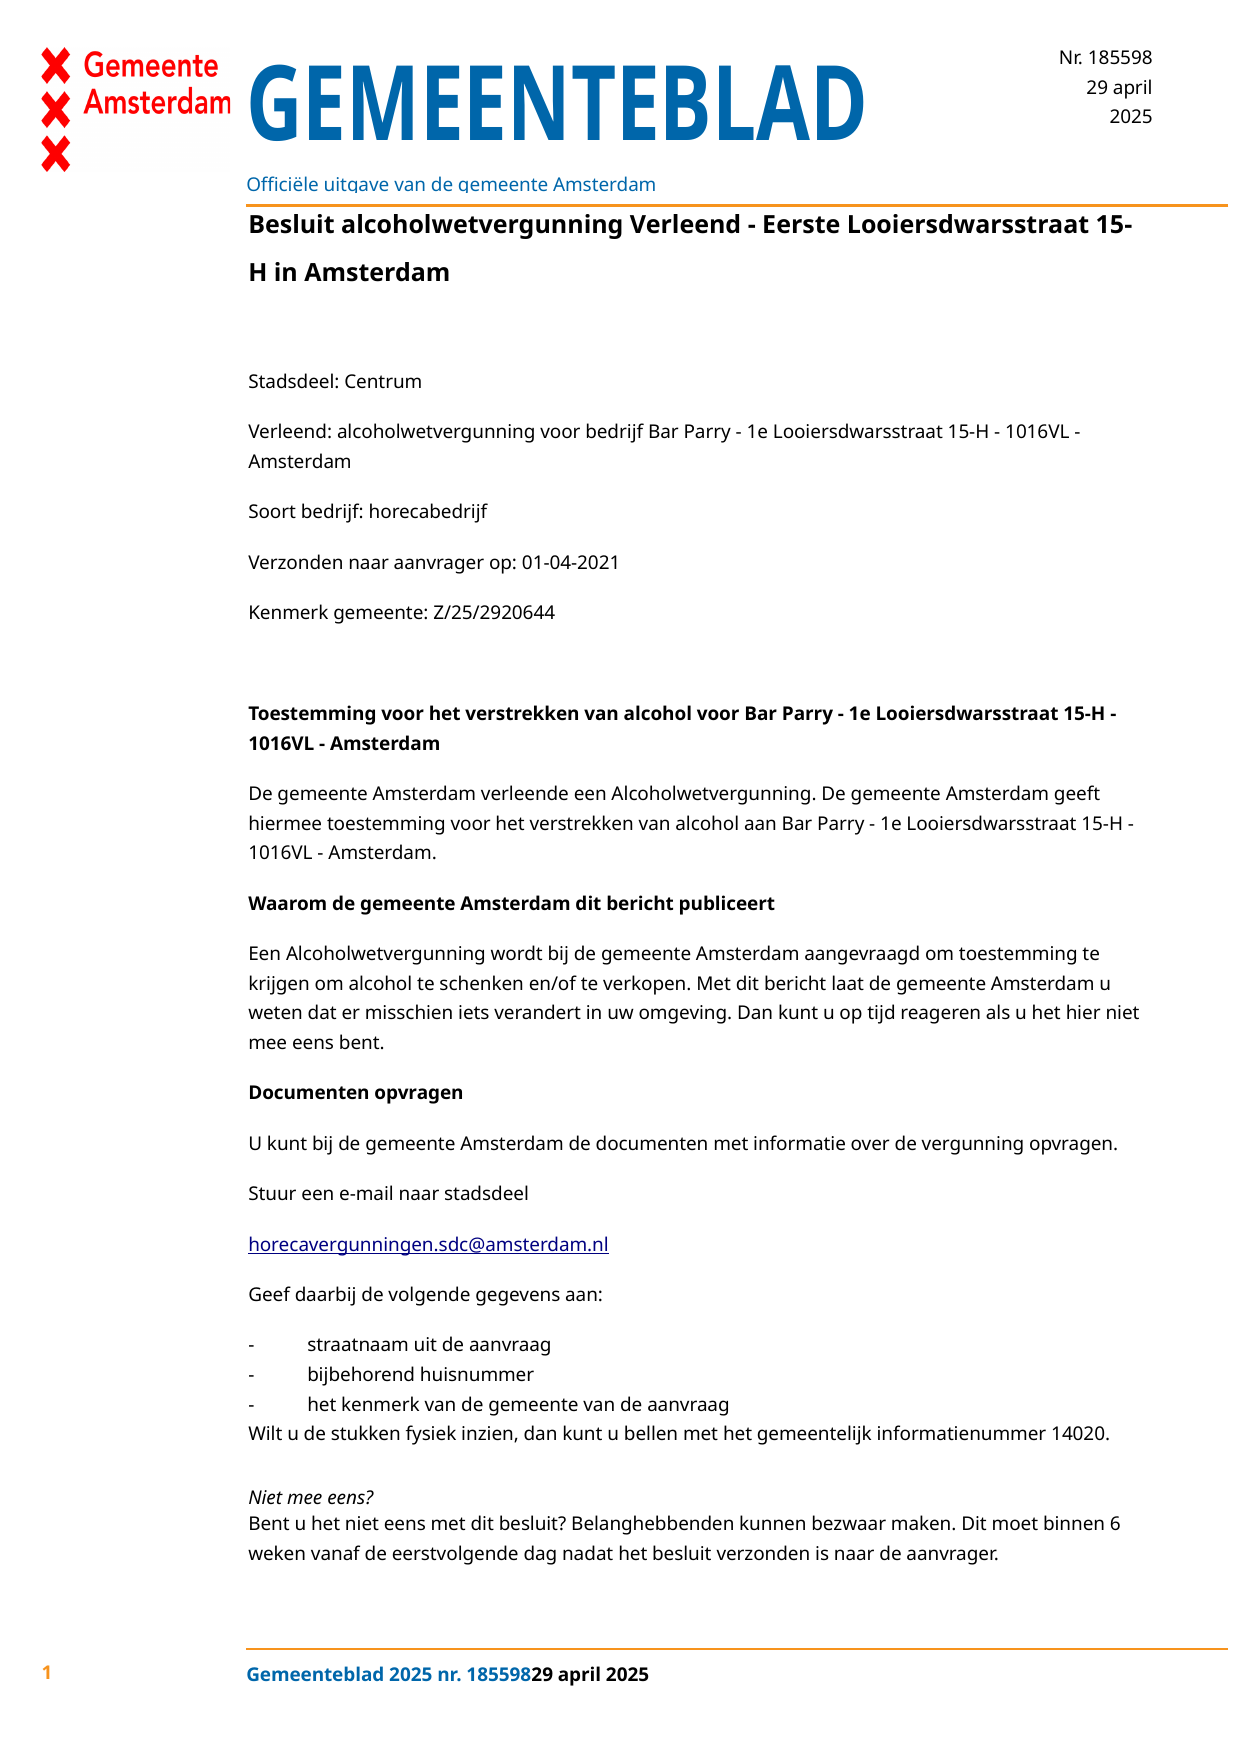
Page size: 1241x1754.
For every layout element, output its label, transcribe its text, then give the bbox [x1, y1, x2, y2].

text Verzonden naar aanvrager op: 01-04-2021 [248, 549, 1152, 575]
list straatnaam uit de aanvraag [248, 1332, 1152, 1357]
text Soort bedrijf: horecabedrijf [248, 499, 1152, 524]
text Documenten opvragen [248, 1079, 1152, 1105]
text Verleend: alcoholwetvergunning voor bedrijf Bar Parry - 1e Looiersdwarsstraat 15-H - 1016VL - Amsterdam [248, 419, 1152, 474]
list bijbehorend huisnummer [248, 1361, 1152, 1387]
list het kenmerk van de gemeente van de aanvraag [248, 1391, 1152, 1417]
text Een Alcoholwetvergunning wordt bij de gemeente Amsterdam aangevraagd om toestemming te krijgen om alcohol te schenken en/of te verkopen. Met dit bericht laat de gemeente Amsterdam u weten dat er misschien iets verandert in uw omgeving. Dan kunt u op tijd reageren als u het hier niet mee eens bent. [248, 940, 1152, 1055]
text Waarom de gemeente Amsterdam dit bericht publiceert [248, 890, 1152, 916]
text Kenmerk gemeente: Z/25/2920644 [248, 599, 1152, 625]
picture [41, 47, 231, 172]
text Bent u het niet eens met dit besluit? Belanghebbenden kunnen bezwaar maken. Dit moet binnen 6 weken vanaf de eerstvolgende dag nadat het besluit verzonden is naar de aanvrager. [248, 1510, 1152, 1565]
text Toestemming voor het verstrekken van alcohol voor Bar Parry - 1e Looiersdwarsstraat 15-H - 1016VL - Amsterdam [248, 700, 1152, 756]
text Stadsdeel: Centrum [248, 368, 1152, 394]
text horecavergunningen.sdc@amsterdam.nl [248, 1231, 1152, 1257]
text U kunt bij de gemeente Amsterdam de documenten met informatie over de vergunning opvragen. [248, 1130, 1152, 1156]
text Niet mee eens? [248, 1484, 1152, 1510]
text De gemeente Amsterdam verleende een Alcoholwetvergunning. De gemeente Amsterdam geeft hiermee toestemming voor het verstrekken van alcohol aan Bar Parry - 1e Looiersdwarsstraat 15-H - 1016VL - Amsterdam. [248, 780, 1152, 865]
text Besluit alcoholwetvergunning Verleend - Eerste Looiersdwarsstraat 15-H in Amsterdam [248, 207, 1152, 288]
text Wilt u de stukken fysiek inzien, dan kunt u bellen met het gemeentelijk informatienummer 14020. [248, 1420, 1152, 1446]
text Stuur een e-mail naar stadsdeel [248, 1180, 1152, 1206]
text Geef daarbij de volgende gegevens aan: [248, 1281, 1152, 1307]
